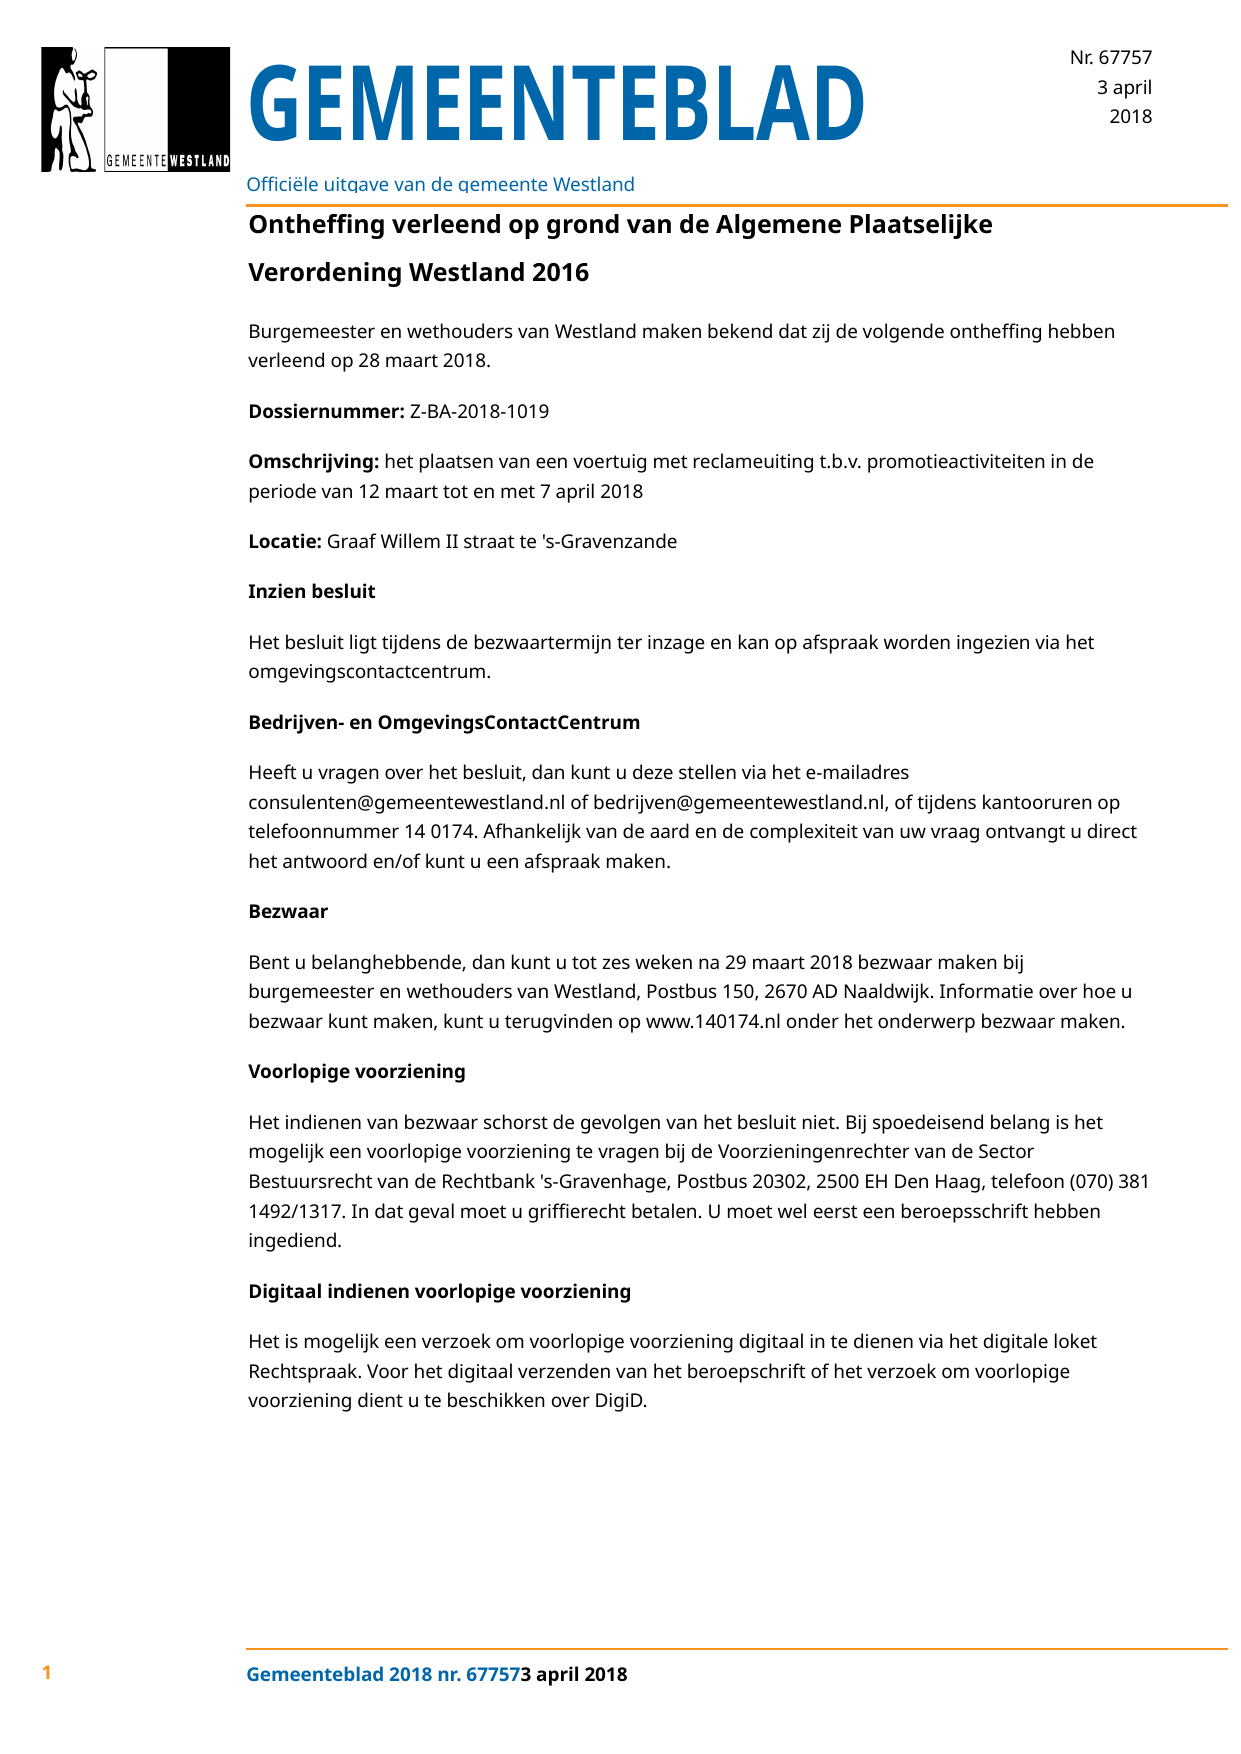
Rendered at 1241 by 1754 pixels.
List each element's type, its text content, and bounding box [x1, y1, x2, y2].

text Bezwaar [248, 899, 1152, 924]
picture [41, 47, 231, 172]
text Het indienen van bezwaar schorst de gevolgen van het besluit niet. Bij spoedeisend belang is het mogelijk een voorlopige voorziening te vragen bij de Voorzieningenrechter van de Sector Bestuursrecht van de Rechtbank 's-Gravenhage, Postbus 20302, 2500 EH Den Haag, telefoon (070) 381 1492/1317. In dat geval moet u griffierecht betalen. U moet wel eerst een beroepsschrift hebben ingediend. [248, 1109, 1152, 1253]
text Omschrijving: het plaatsen van een voertuig met reclameuiting t.b.v. promotieactiviteiten in de periode van 12 maart tot en met 7 april 2018 [248, 448, 1152, 504]
text Bent u belanghebbende, dan kunt u tot zes weken na 29 maart 2018 bezwaar maken bij burgemeester en wethouders van Westland, Postbus 150, 2670 AD Naaldwijk. Informatie over hoe u bezwaar kunt maken, kunt u terugvinden op www.140174.nl onder het onderwerp bezwaar maken. [248, 949, 1152, 1034]
text Heeft u vragen over het besluit, dan kunt u deze stellen via het e-mailadres consulenten@gemeentewestland.nl of bedrijven@gemeentewestland.nl, of tijdens kantooruren op telefoonnummer 14 0174. Afhankelijk van de aard en de complexiteit van uw vraag ontvangt u direct het antwoord en/of kunt u een afspraak maken. [248, 759, 1152, 874]
text Digitaal indienen voorlopige voorziening [248, 1278, 1152, 1304]
text Inzien besluit [248, 579, 1152, 604]
text Bedrijven- en OmgevingsContactCentrum [248, 709, 1152, 735]
text Voorlopige voorziening [248, 1059, 1152, 1084]
text Het besluit ligt tijdens de bezwaartermijn ter inzage en kan op afspraak worden ingezien via het omgevingscontactcentrum. [248, 629, 1152, 684]
text Dossiernummer: Z-BA-2018-1019 [248, 398, 1152, 424]
text Het is mogelijk een verzoek om voorlopige voorziening digitaal in te dienen via het digitale loket Rechtspraak. Voor het digitaal verzenden van het beroepschrift of het verzoek om voorlopige voorziening dient u te beschikken over DigiD. [248, 1328, 1152, 1413]
text Ontheffing verleend op grond van de Algemene Plaatselijke Verordening Westland 2016 [248, 207, 1152, 288]
text Burgemeester en wethouders van Westland maken bekend dat zij de volgende ontheffing hebben verleend op 28 maart 2018. [248, 318, 1152, 373]
text Locatie: Graaf Willem II straat te 's-Gravenzande [248, 528, 1152, 554]
